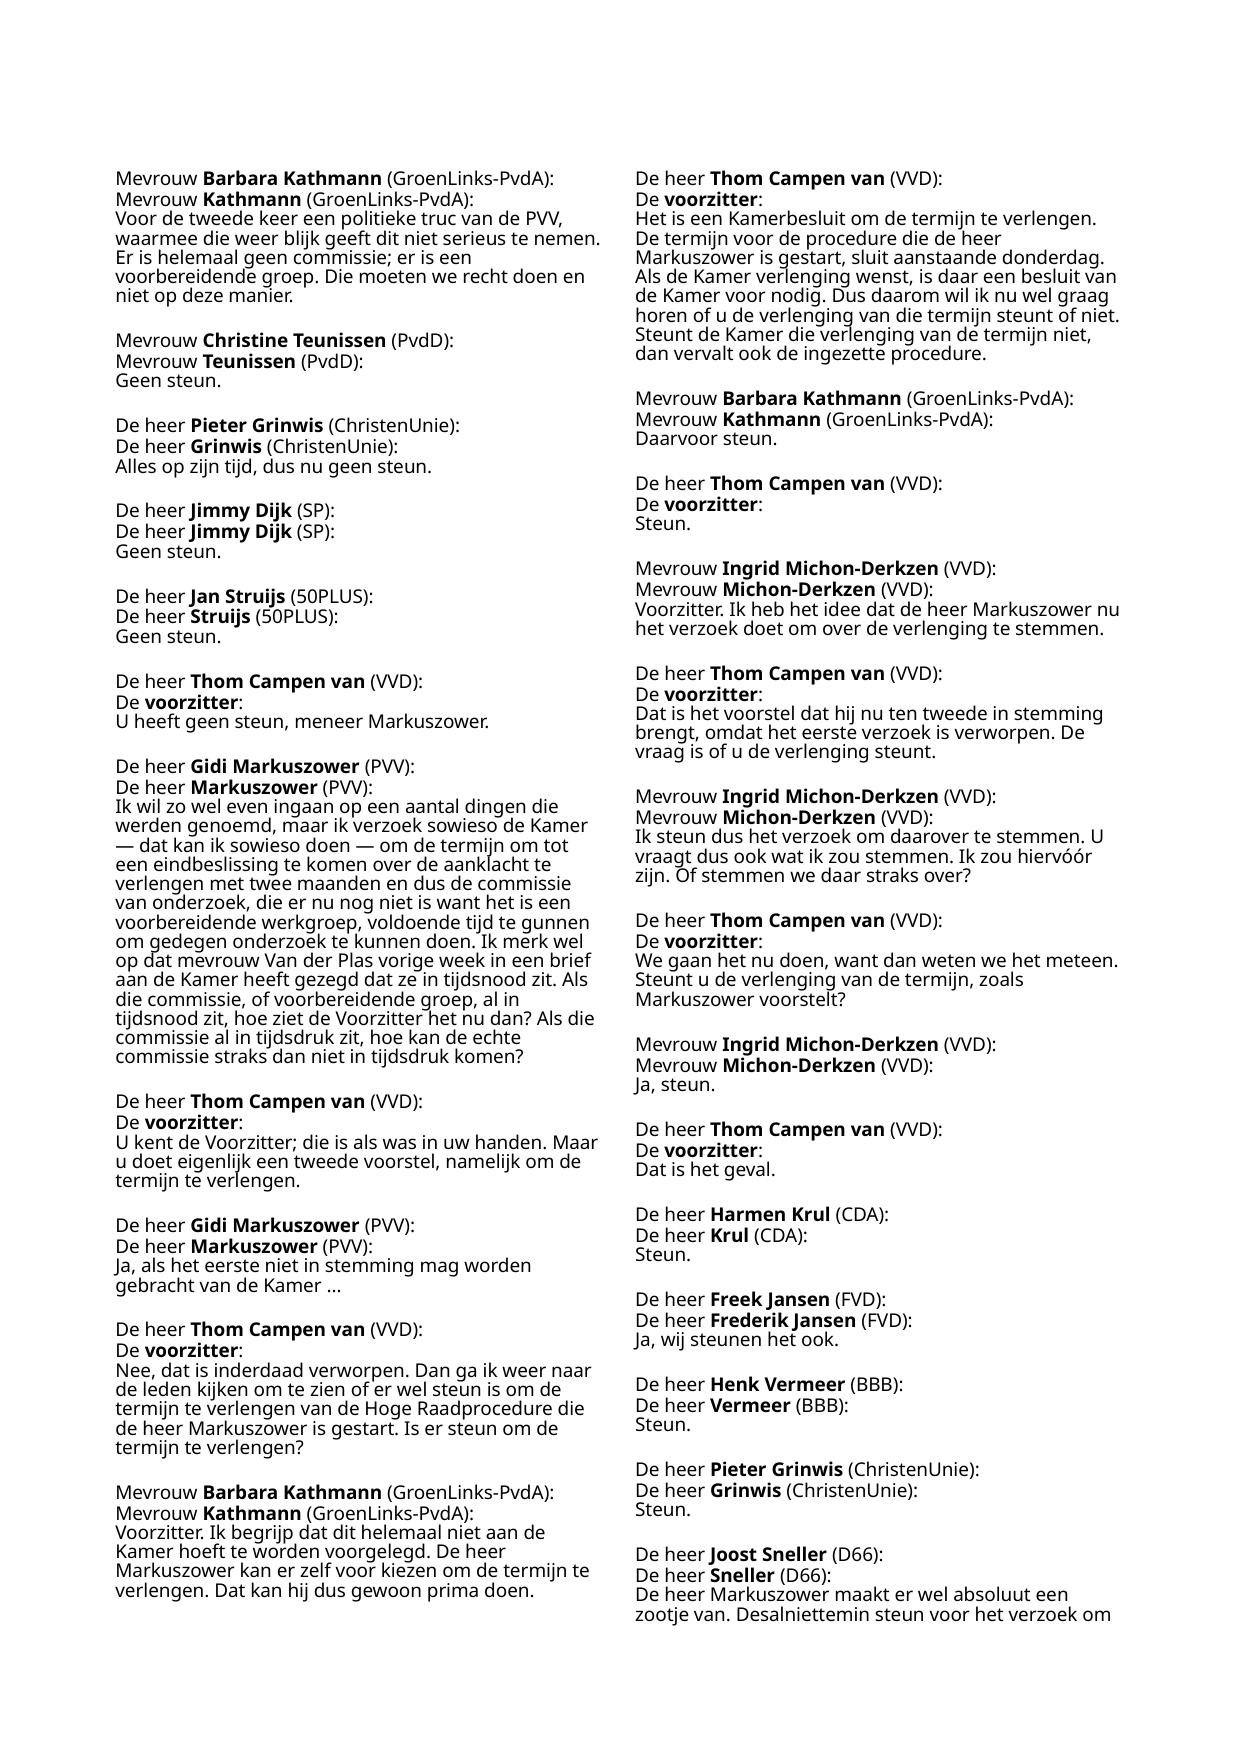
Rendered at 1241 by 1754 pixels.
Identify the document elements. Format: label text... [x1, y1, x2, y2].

text Mevrouw Michon-Derkzen (VVD): [635, 1057, 1125, 1076]
text De heer Thom Campen van (VVD): [635, 907, 1125, 933]
text De voorzitter: [635, 933, 1125, 952]
text De heer Joost Sneller (D66): [635, 1541, 1125, 1567]
text De heer Gidi Markuszower (PVV): [115, 1212, 605, 1238]
text De heer Thom Campen van (VVD): [635, 660, 1125, 686]
text Mevrouw Ingrid Michon-Derkzen (VVD): [635, 556, 1125, 581]
text De heer Markuszower (PVV): [115, 779, 605, 798]
text De heer Jan Struijs (50PLUS): [115, 583, 605, 608]
text De heer Jimmy Dijk (SP): [115, 498, 605, 523]
text De heer Frederik Jansen (FVD): [635, 1312, 1125, 1331]
text De heer Vermeer (BBB): [635, 1397, 1125, 1416]
text De heer Harmen Krul (CDA): [635, 1201, 1125, 1227]
text Voor de tweede keer een politieke truc van de PVV, waarmee die weer blijk geeft dit niet serieus te nemen. Er is helemaal geen commissie; er is een voorbereidende groep. Die moeten we recht doen en niet op deze manier. [115, 210, 605, 307]
text Steun. [635, 1416, 1125, 1436]
text Geen steun. [115, 543, 605, 562]
text U heeft geen steun, meneer Markuszower. [115, 713, 605, 732]
text Dat is het geval. [635, 1161, 1125, 1180]
text De heer Struijs (50PLUS): [115, 608, 605, 628]
text Ja, als het eerste niet in stemming mag worden gebracht van de Kamer … [115, 1257, 605, 1296]
text De voorzitter: [635, 686, 1125, 705]
text Mevrouw Barbara Kathmann (GroenLinks-PvdA): [115, 1479, 605, 1504]
text De voorzitter: [635, 1142, 1125, 1161]
text Voorzitter. Ik begrijp dat dit helemaal niet aan de Kamer hoeft te worden voorgelegd. De heer Markuszower kan er zelf voor kiezen om de termijn te verlengen. Dat kan hij dus gewoon prima doen. [115, 1524, 605, 1601]
text Mevrouw Kathmann (GroenLinks-PvdA): [115, 191, 605, 210]
text De heer Krul (CDA): [635, 1227, 1125, 1246]
text De heer Thom Campen van (VVD): [115, 668, 605, 694]
text Mevrouw Barbara Kathmann (GroenLinks-PvdA): [635, 385, 1125, 411]
text Voorzitter. Ik heb het idee dat de heer Markuszower nu het verzoek doet om over de verlenging te stemmen. [635, 601, 1125, 639]
text De voorzitter: [635, 496, 1125, 515]
text De heer Freek Jansen (FVD): [635, 1286, 1125, 1312]
text Steun. [635, 1501, 1125, 1521]
text Mevrouw Teunissen (PvdD): [115, 353, 605, 372]
text De heer Markuszower maakt er wel absoluut een zootje van. Desalniettemin steun voor het verzoek om [635, 1586, 1125, 1625]
text Ik steun dus het verzoek om daarover te stemmen. U vraagt dus ook wat ik zou stemmen. Ik zou hiervóór zijn. Of stemmen we daar straks over? [635, 828, 1125, 886]
text De voorzitter: [635, 191, 1125, 210]
text De heer Thom Campen van (VVD): [635, 165, 1125, 191]
text Mevrouw Kathmann (GroenLinks-PvdA): [635, 411, 1125, 430]
text De heer Thom Campen van (VVD): [635, 470, 1125, 496]
text Alles op zijn tijd, dus nu geen steun. [115, 458, 605, 477]
text Mevrouw Michon-Derkzen (VVD): [635, 581, 1125, 601]
text Nee, dat is inderdaad verworpen. Dan ga ik weer naar de leden kijken om te zien of er wel steun is om de termijn te verlengen van de Hoge Raadprocedure die de heer Markuszower is gestart. Is er steun om de termijn te verlengen? [115, 1362, 605, 1458]
text De heer Pieter Grinwis (ChristenUnie): [115, 413, 605, 438]
text De heer Pieter Grinwis (ChristenUnie): [635, 1456, 1125, 1482]
text De heer Grinwis (ChristenUnie): [635, 1482, 1125, 1501]
text De heer Henk Vermeer (BBB): [635, 1371, 1125, 1397]
text Het is een Kamerbesluit om de termijn te verlengen. De termijn voor de procedure die de heer Markuszower is gestart, sluit aanstaande donderdag. Als de Kamer verlenging wenst, is daar een besluit van de Kamer voor nodig. Dus daarom wil ik nu wel graag horen of u de verlenging van die termijn steunt of niet. Steunt de Kamer die verlenging van de termijn niet, dan vervalt ook de ingezette procedure. [635, 210, 1125, 364]
text De heer Thom Campen van (VVD): [635, 1116, 1125, 1142]
text De heer Thom Campen van (VVD): [115, 1317, 605, 1342]
text Steun. [635, 1246, 1125, 1265]
text Geen steun. [115, 628, 605, 647]
text Mevrouw Michon-Derkzen (VVD): [635, 809, 1125, 828]
text Dat is het voorstel dat hij nu ten tweede in stemming brengt, omdat het eerste verzoek is verworpen. De vraag is of u de verlenging steunt. [635, 705, 1125, 763]
text De heer Grinwis (ChristenUnie): [115, 438, 605, 458]
text De voorzitter: [115, 1114, 605, 1134]
text De heer Gidi Markuszower (PVV): [115, 753, 605, 779]
text De heer Markuszower (PVV): [115, 1238, 605, 1257]
text Mevrouw Christine Teunissen (PvdD): [115, 327, 605, 353]
text Mevrouw Ingrid Michon-Derkzen (VVD): [635, 783, 1125, 809]
text De heer Jimmy Dijk (SP): [115, 523, 605, 543]
text Ik wil zo wel even ingaan op een aantal dingen die werden genoemd, maar ik verzoek sowieso de Kamer — dat kan ik sowieso doen — om de termijn om tot een eindbeslissing te komen over de aanklacht te verlengen met twee maanden en dus de commissie van onderzoek, die er nu nog niet is want het is een voorbereidende werkgroep, voldoende tijd te gunnen om gedegen onderzoek te kunnen doen. Ik merk wel op dat mevrouw Van der Plas vorige week in een brief aan de Kamer heeft gezegd dat ze in tijdsnood zit. Als die commissie, of voorbereidende groep, al in tijdsnood zit, hoe ziet de Voorzitter het nu dan? Als die commissie al in tijdsdruk zit, hoe kan de echte commissie straks dan niet in tijdsdruk komen? [115, 798, 605, 1068]
text Ja, wij steunen het ook. [635, 1331, 1125, 1350]
text Ja, steun. [635, 1076, 1125, 1095]
text De heer Thom Campen van (VVD): [115, 1089, 605, 1114]
text Geen steun. [115, 372, 605, 392]
text U kent de Voorzitter; die is als was in uw handen. Maar u doet eigenlijk een tweede voorstel, namelijk om de termijn te verlengen. [115, 1134, 605, 1191]
text Daarvoor steun. [635, 430, 1125, 449]
text De voorzitter: [115, 694, 605, 713]
text Steun. [635, 515, 1125, 535]
text Mevrouw Ingrid Michon-Derkzen (VVD): [635, 1031, 1125, 1057]
text De heer Sneller (D66): [635, 1567, 1125, 1586]
text We gaan het nu doen, want dan weten we het meteen. Steunt u de verlenging van de termijn, zoals Markuszower voorstelt? [635, 952, 1125, 1010]
text De voorzitter: [115, 1342, 605, 1362]
text Mevrouw Kathmann (GroenLinks-PvdA): [115, 1504, 605, 1524]
text Mevrouw Barbara Kathmann (GroenLinks-PvdA): [115, 165, 605, 191]
